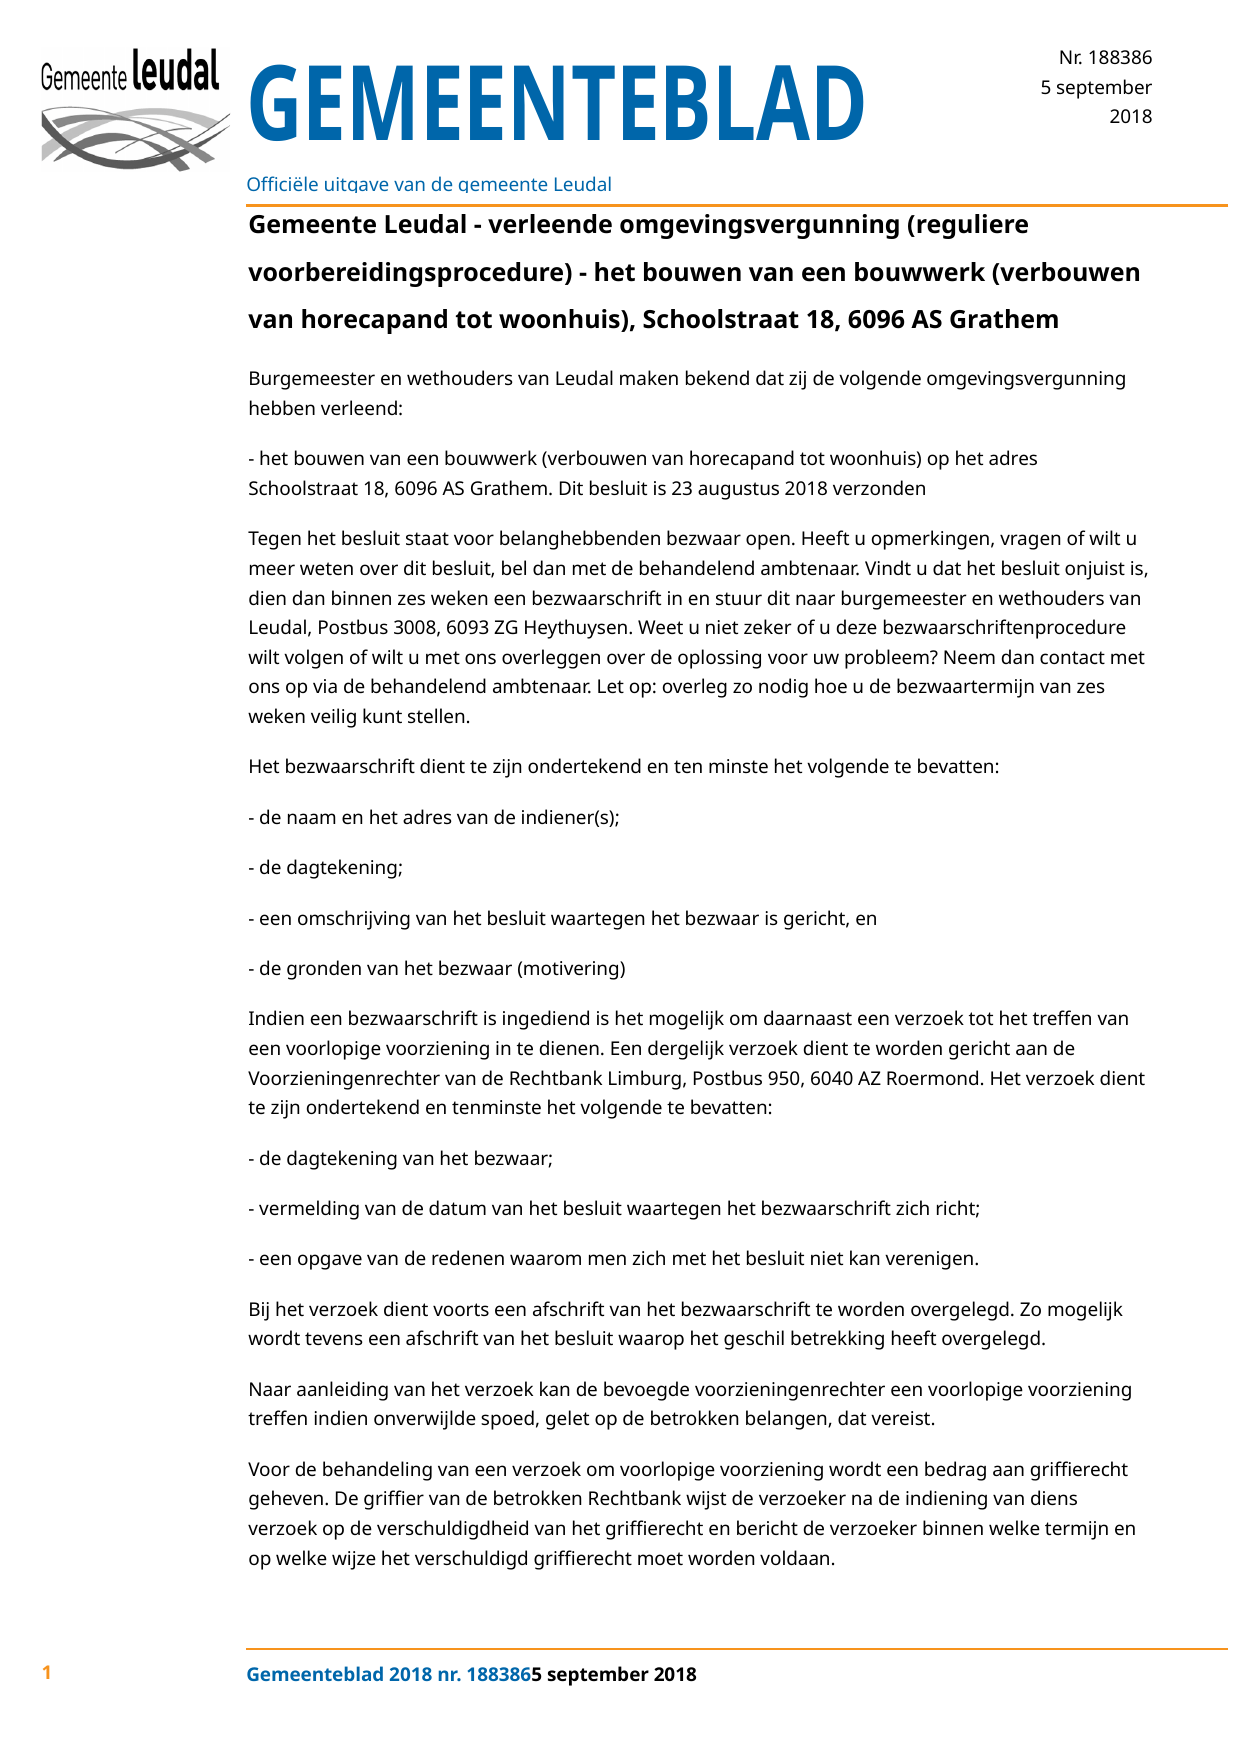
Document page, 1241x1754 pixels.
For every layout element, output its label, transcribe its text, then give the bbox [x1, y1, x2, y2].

text - vermelding van de datum van het besluit waartegen het bezwaarschrift zich richt; [248, 1195, 1152, 1221]
text - een omschrijving van het besluit waartegen het bezwaar is gericht, en [248, 905, 1152, 930]
text - de gronden van het bezwaar (motivering) [248, 955, 1152, 981]
text - de dagtekening van het bezwaar; [248, 1145, 1152, 1170]
text - een opgave van de redenen waarom men zich met het besluit niet kan verenigen. [248, 1246, 1152, 1271]
text Tegen het besluit staat voor belanghebbenden bezwaar open. Heeft u opmerkingen, vragen of wilt u meer weten over dit besluit, bel dan met de behandelend ambtenaar. Vindt u dat het besluit onjuist is, dien dan binnen zes weken een bezwaarschrift in en stuur dit naar burgemeester en wethouders van Leudal, Postbus 3008, 6093 ZG Heythuysen. Weet u niet zeker of u deze bezwaarschriftenprocedure wilt volgen of wilt u met ons overleggen over de oplossing voor uw probleem? Neem dan contact met ons op via de behandelend ambtenaar. Let op: overleg zo nodig hoe u de bezwaartermijn van zes weken veilig kunt stellen. [248, 526, 1152, 729]
text Bij het verzoek dient voorts een afschrift van het bezwaarschrift te worden overgelegd. Zo mogelijk wordt tevens een afschrift van het besluit waarop het geschil betrekking heeft overgelegd. [248, 1296, 1152, 1351]
text Het bezwaarschrift dient te zijn ondertekend en ten minste het volgende te bevatten: [248, 753, 1152, 779]
text Gemeente Leudal - verleende omgevingsvergunning (reguliere voorbereidingsprocedure) - het bouwen van een bouwwerk (verbouwen van horecapand tot woonhuis), Schoolstraat 18, 6096 AS Grathem [248, 207, 1152, 336]
text - het bouwen van een bouwwerk (verbouwen van horecapand tot woonhuis) op het adres Schoolstraat 18, 6096 AS Grathem. Dit besluit is 23 augustus 2018 verzonden [248, 446, 1152, 501]
picture [41, 47, 231, 172]
text Naar aanleiding van het verzoek kan de bevoegde voorzieningenrechter een voorlopige voorziening treffen indien onverwijlde spoed, gelet op de betrokken belangen, dat vereist. [248, 1376, 1152, 1431]
text - de dagtekening; [248, 854, 1152, 880]
text Indien een bezwaarschrift is ingediend is het mogelijk om daarnaast een verzoek tot het treffen van een voorlopige voorziening in te dienen. Een dergelijk verzoek dient te worden gericht aan de Voorzieningenrechter van de Rechtbank Limburg, Postbus 950, 6040 AZ Roermond. Het verzoek dient te zijn ondertekend en tenminste het volgende te bevatten: [248, 1006, 1152, 1120]
text - de naam en het adres van de indiener(s); [248, 804, 1152, 829]
text Burgemeester en wethouders van Leudal maken bekend dat zij de volgende omgevingsvergunning hebben verleend: [248, 366, 1152, 421]
text Voor de behandeling van een verzoek om voorlopige voorziening wordt een bedrag aan griffierecht geheven. De griffier van de betrokken Rechtbank wijst de verzoeker na de indiening van diens verzoek op de verschuldigdheid van het griffierecht en bericht de verzoeker binnen welke termijn en op welke wijze het verschuldigd griffierecht moet worden voldaan. [248, 1456, 1152, 1570]
